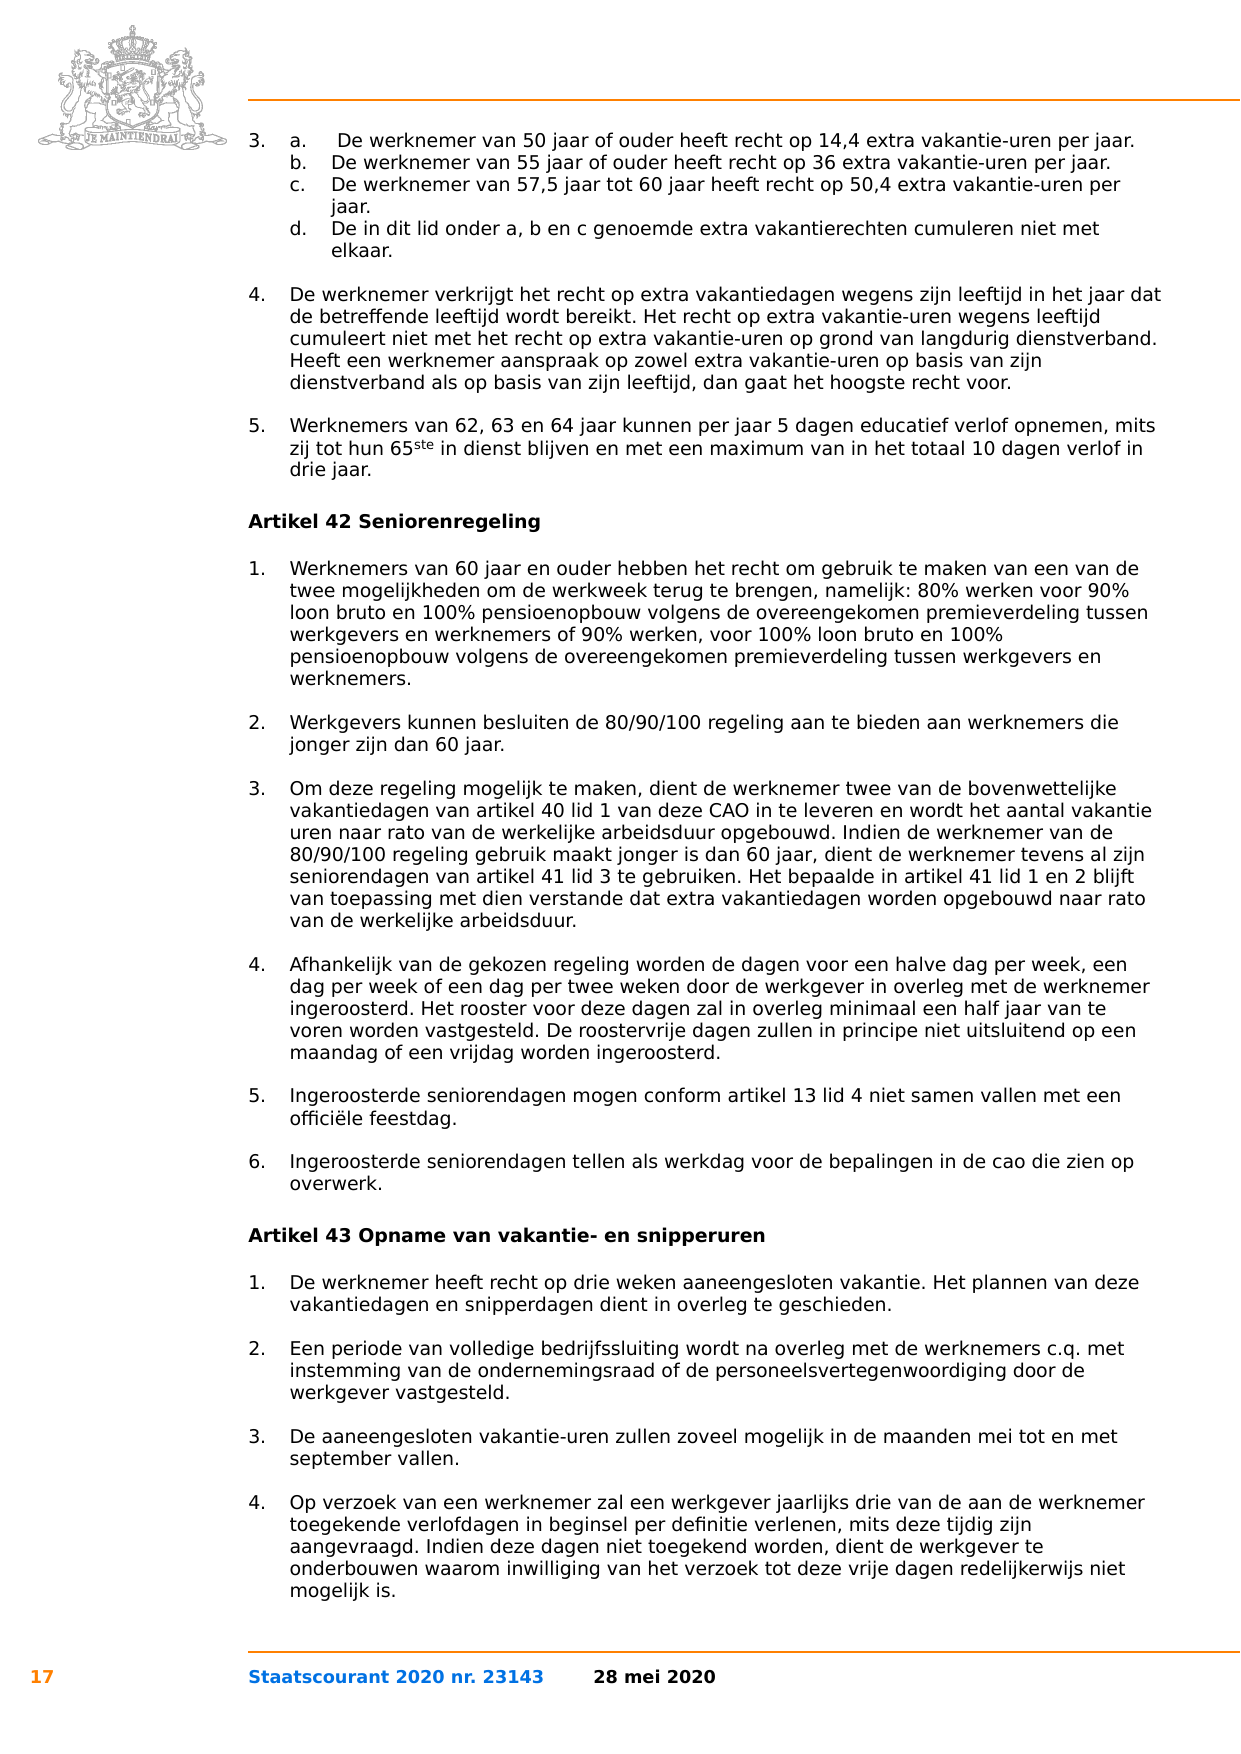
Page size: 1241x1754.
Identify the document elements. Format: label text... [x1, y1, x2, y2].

text 2. Werkgevers kunnen besluiten de 80/90/100 regeling aan te bieden aan werknemers die jonger zijn dan 60 jaar. [248, 712, 1163, 756]
text 3. Om deze regeling mogelijk te maken, dient de werknemer twee van de bovenwettelijke vakantiedagen van artikel 40 lid 1 van deze CAO in te leveren en wordt het aantal vakantie uren naar rato van de werkelijke arbeidsduur opgebouwd. Indien de werknemer van de 80/90/100 regeling gebruik maakt jonger is dan 60 jaar, dient de werknemer tevens al zijn seniorendagen van artikel 41 lid 3 te gebruiken. Het bepaalde in artikel 41 lid 1 en 2 blijft van toepassing met dien verstande dat extra vakantiedagen worden opgebouwd naar rato van de werkelijke arbeidsduur. [248, 778, 1163, 932]
text d. De in dit lid onder a, b en c genoemde extra vakantierechten cumuleren niet met elkaar. [289, 218, 1163, 262]
text b. De werknemer van 55 jaar of ouder heeft recht op 36 extra vakantie-uren per jaar. [289, 152, 1163, 174]
text 5. Ingeroosterde seniorendagen mogen conform artikel 13 lid 4 niet samen vallen met een officiële feestdag. [248, 1085, 1163, 1129]
text 1. Werknemers van 60 jaar en ouder hebben het recht om gebruik te maken van een van de twee mogelijkheden om de werkweek terug te brengen, namelijk: 80% werken voor 90% loon bruto en 100% pensioenopbouw volgens de overeengekomen premieverdeling tussen werkgevers en werknemers of 90% werken, voor 100% loon bruto en 100% pensioenopbouw volgens de overeengekomen premieverdeling tussen werkgevers en werknemers. [248, 558, 1163, 690]
text 1. De werknemer heeft recht op drie weken aaneengesloten vakantie. Het plannen van deze vakantiedagen en snipperdagen dient in overleg te geschieden. [248, 1272, 1163, 1316]
picture [38, 25, 227, 150]
text 4. De werknemer verkrijgt het recht op extra vakantiedagen wegens zijn leeftijd in het jaar dat de betreffende leeftijd wordt bereikt. Het recht op extra vakantie-uren wegens leeftijd cumuleert niet met het recht op extra vakantie-uren op grond van langdurig dienstverband. Heeft een werknemer aanspraak op zowel extra vakantie-uren op basis van zijn dienstverband als op basis van zijn leeftijd, dan gaat het hoogste recht voor. [248, 284, 1163, 393]
text 4. Afhankelijk van de gekozen regeling worden de dagen voor een halve dag per week, een dag per week of een dag per twee weken door de werkgever in overleg met de werknemer ingeroosterd. Het rooster voor deze dagen zal in overleg minimaal een half jaar van te voren worden vastgesteld. De roostervrije dagen zullen in principe niet uitsluitend op een maandag of een vrijdag worden ingeroosterd. [248, 954, 1163, 1063]
subtitle Artikel 42 Seniorenregeling [248, 511, 1163, 533]
text 3. a. De werknemer van 50 jaar of ouder heeft recht op 14,4 extra vakantie-uren per jaar. [248, 130, 1163, 152]
text 5. Werknemers van 62, 63 en 64 jaar kunnen per jaar 5 dagen educatief verlof opnemen, mits zij tot hun 65ste in dienst blijven en met een maximum van in het totaal 10 dagen verlof in drie jaar. [248, 415, 1163, 481]
text 3. De aaneengesloten vakantie-uren zullen zoveel mogelijk in de maanden mei tot en met september vallen. [248, 1426, 1163, 1470]
text 2. Een periode van volledige bedrijfssluiting wordt na overleg met de werknemers c.q. met instemming van de ondernemingsraad of de personeelsvertegenwoordiging door de werkgever vastgesteld. [248, 1338, 1163, 1404]
text 6. Ingeroosterde seniorendagen tellen als werkdag voor de bepalingen in de cao die zien op overwerk. [248, 1151, 1163, 1195]
text 4. Op verzoek van een werknemer zal een werkgever jaarlijks drie van de aan de werknemer toegekende verlofdagen in beginsel per definitie verlenen, mits deze tijdig zijn aangevraagd. Indien deze dagen niet toegekend worden, dient de werkgever te onderbouwen waarom inwilliging van het verzoek tot deze vrije dagen redelijkerwijs niet mogelijk is. [248, 1492, 1163, 1602]
subtitle Artikel 43 Opname van vakantie- en snipperuren [248, 1225, 1163, 1247]
text c. De werknemer van 57,5 jaar tot 60 jaar heeft recht op 50,4 extra vakantie-uren per jaar. [289, 174, 1163, 218]
